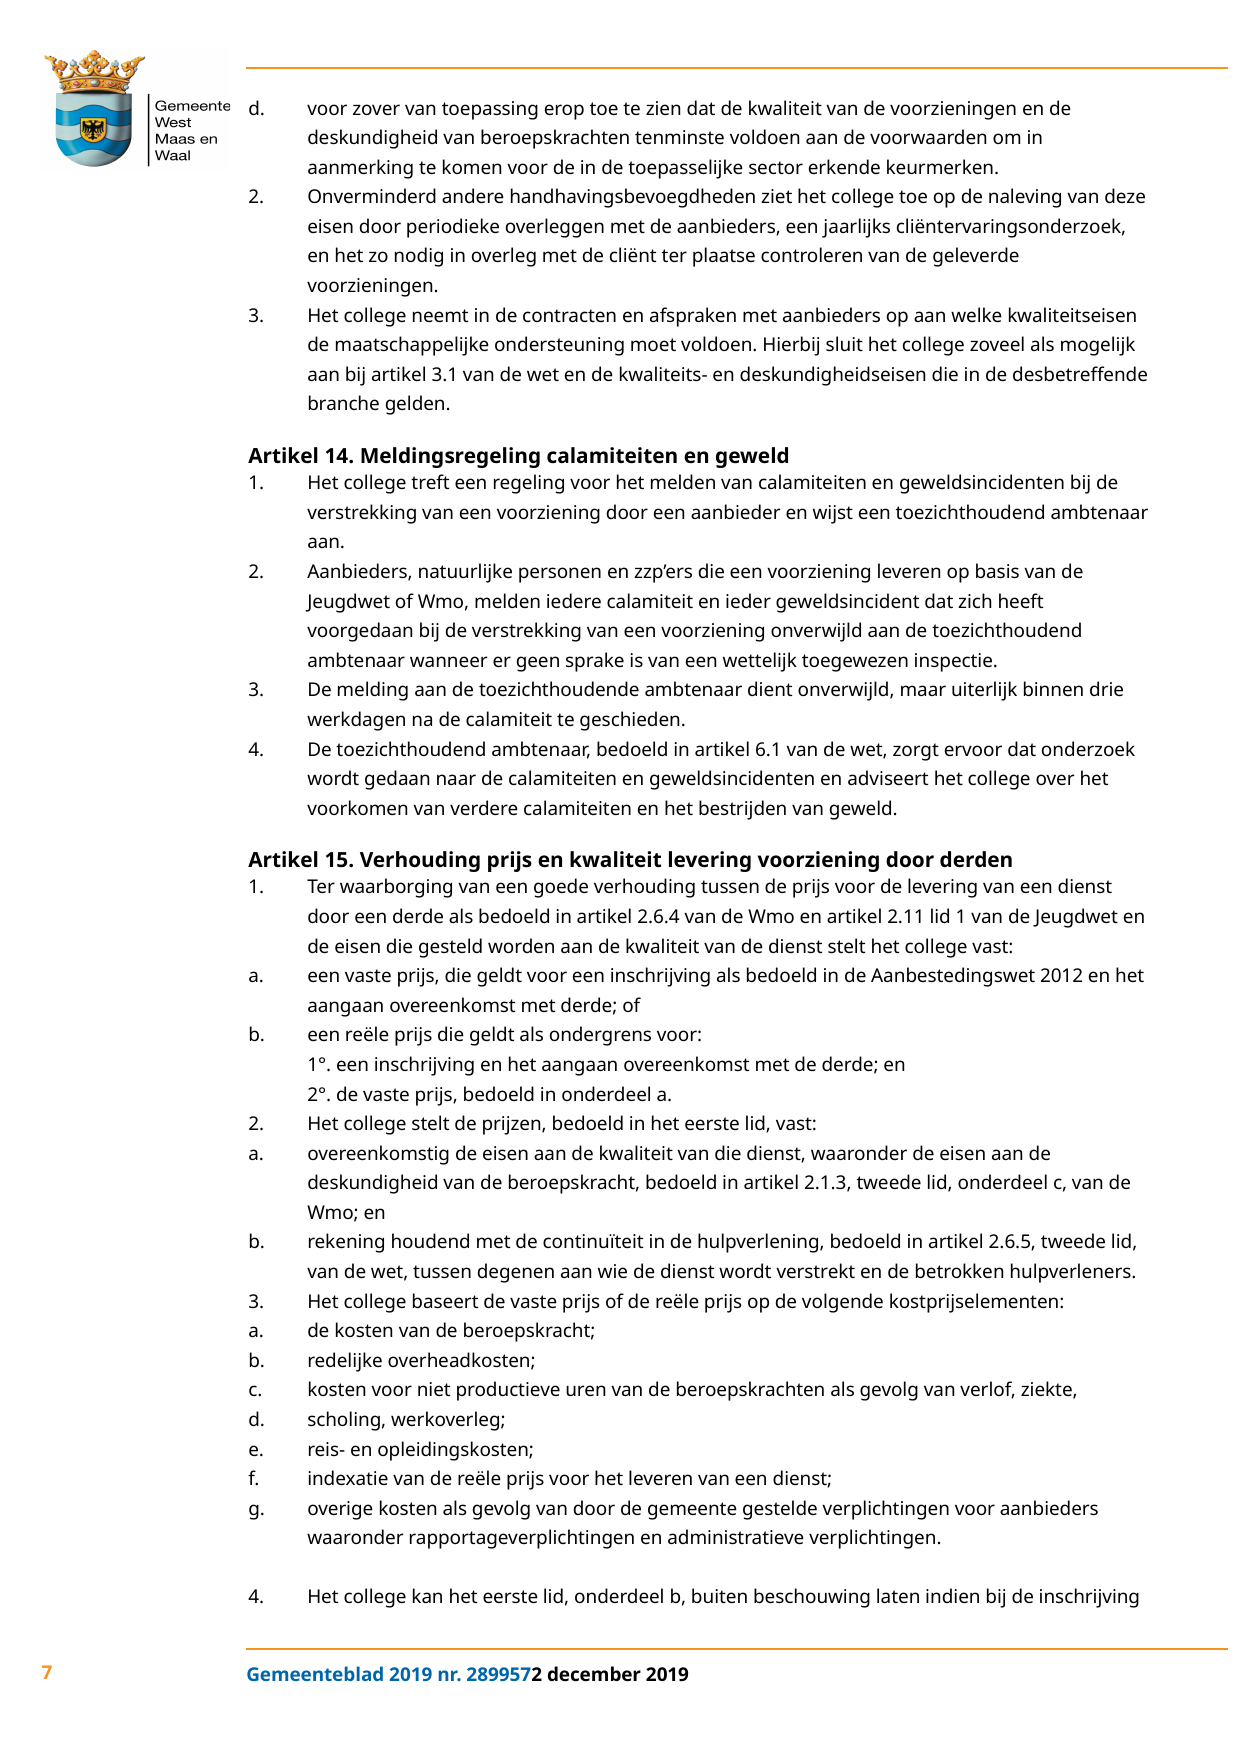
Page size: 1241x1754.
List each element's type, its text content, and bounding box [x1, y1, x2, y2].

list Ter waarborging van een goede verhouding tussen de prijs voor de levering van een dienst door een derde als bedoeld in artikel 2.6.4 van de Wmo en artikel 2.11 lid 1 van de Jeugdwet en de eisen die gesteld worden aan de kwaliteit van de dienst stelt het college vast: [248, 874, 1152, 959]
list overeenkomstig de eisen aan de kwaliteit van die dienst, waaronder de eisen aan de deskundigheid van de beroepskracht, bedoeld in artikel 2.1.3, tweede lid, onderdeel c, van de Wmo; en [248, 1140, 1152, 1225]
list rekening houdend met de continuïteit in de hulpverlening, bedoeld in artikel 2.6.5, tweede lid, van de wet, tussen degenen aan wie de dienst wordt verstrekt en de betrokken hulpverleners. [248, 1229, 1152, 1284]
list 1°. een inschrijving en het aangaan overeenkomst met de derde; en [248, 1051, 1152, 1077]
list Het college kan het eerste lid, onderdeel b, buiten beschouwing laten indien bij de inschrijving [248, 1584, 1152, 1609]
list Het college stelt de prijzen, bedoeld in het eerste lid, vast: [248, 1110, 1152, 1136]
list kosten voor niet productieve uren van de beroepskrachten als gevolg van verlof, ziekte, [248, 1377, 1152, 1402]
list Het college treft een regeling voor het melden van calamiteiten en geweldsincidenten bij de verstrekking van een voorziening door een aanbieder en wijst een toezichthoudend ambtenaar aan. [248, 469, 1152, 554]
list indexatie van de reële prijs voor het leveren van een dienst; [248, 1465, 1152, 1491]
list redelijke overheadkosten; [248, 1347, 1152, 1373]
list reis- en opleidingskosten; [248, 1436, 1152, 1462]
list Aanbieders, natuurlijke personen en zzp’ers die een voorziening leveren op basis van de Jeugdwet of Wmo, melden iedere calamiteit en ieder geweldsincident dat zich heeft voorgedaan bij de verstrekking van een voorziening onverwijld aan de toezichthoudend ambtenaar wanneer er geen sprake is van een wettelijk toegewezen inspectie. [248, 558, 1152, 673]
list de kosten van de beroepskracht; [248, 1317, 1152, 1343]
list overige kosten als gevolg van door de gemeente gestelde verplichtingen voor aanbieders waaronder rapportageverplichtingen en administratieve verplichtingen. [248, 1495, 1152, 1550]
list scholing, werkoverleg; [248, 1406, 1152, 1432]
list een reële prijs die geldt als ondergrens voor: [248, 1022, 1152, 1047]
picture [41, 47, 231, 172]
list een vaste prijs, die geldt voor een inschrijving als bedoeld in de Aanbestedingswet 2012 en het aangaan overeenkomst met derde; of [248, 962, 1152, 1018]
list 2°. de vaste prijs, bedoeld in onderdeel a. [248, 1081, 1152, 1107]
list De toezichthoudend ambtenaar, bedoeld in artikel 6.1 van de wet, zorgt ervoor dat onderzoek wordt gedaan naar de calamiteiten en geweldsincidenten en adviseert het college over het voorkomen van verdere calamiteiten en het bestrijden van geweld. [248, 736, 1152, 821]
list Het college baseert de vaste prijs of de reële prijs op de volgende kostprijselementen: [248, 1288, 1152, 1314]
list Het college neemt in de contracten en afspraken met aanbieders op aan welke kwaliteitseisen de maatschappelijke ondersteuning moet voldoen. Hierbij sluit het college zoveel als mogelijk aan bij artikel 3.1 van de wet en de kwaliteits- en deskundigheidseisen die in de desbetreffende branche gelden. [248, 302, 1152, 416]
list Onverminderd andere handhavingsbevoegdheden ziet het college toe op de naleving van deze eisen door periodieke overleggen met de aanbieders, een jaarlijks cliëntervaringsonderzoek, en het zo nodig in overleg met de cliënt ter plaatse controleren van de geleverde voorzieningen. [248, 183, 1152, 298]
list voor zover van toepassing erop toe te zien dat de kwaliteit van de voorzieningen en de deskundigheid van beroepskrachten tenminste voldoen aan de voorwaarden om in aanmerking te komen voor de in de toepasselijke sector erkende keurmerken. [248, 95, 1152, 180]
list De melding aan de toezichthoudende ambtenaar dient onverwijld, maar uiterlijk binnen drie werkdagen na de calamiteit te geschieden. [248, 677, 1152, 732]
text Artikel 14. Meldingsregeling calamiteiten en geweld [248, 441, 1152, 469]
text Artikel 15. Verhouding prijs en kwaliteit levering voorziening door derden [248, 845, 1152, 874]
